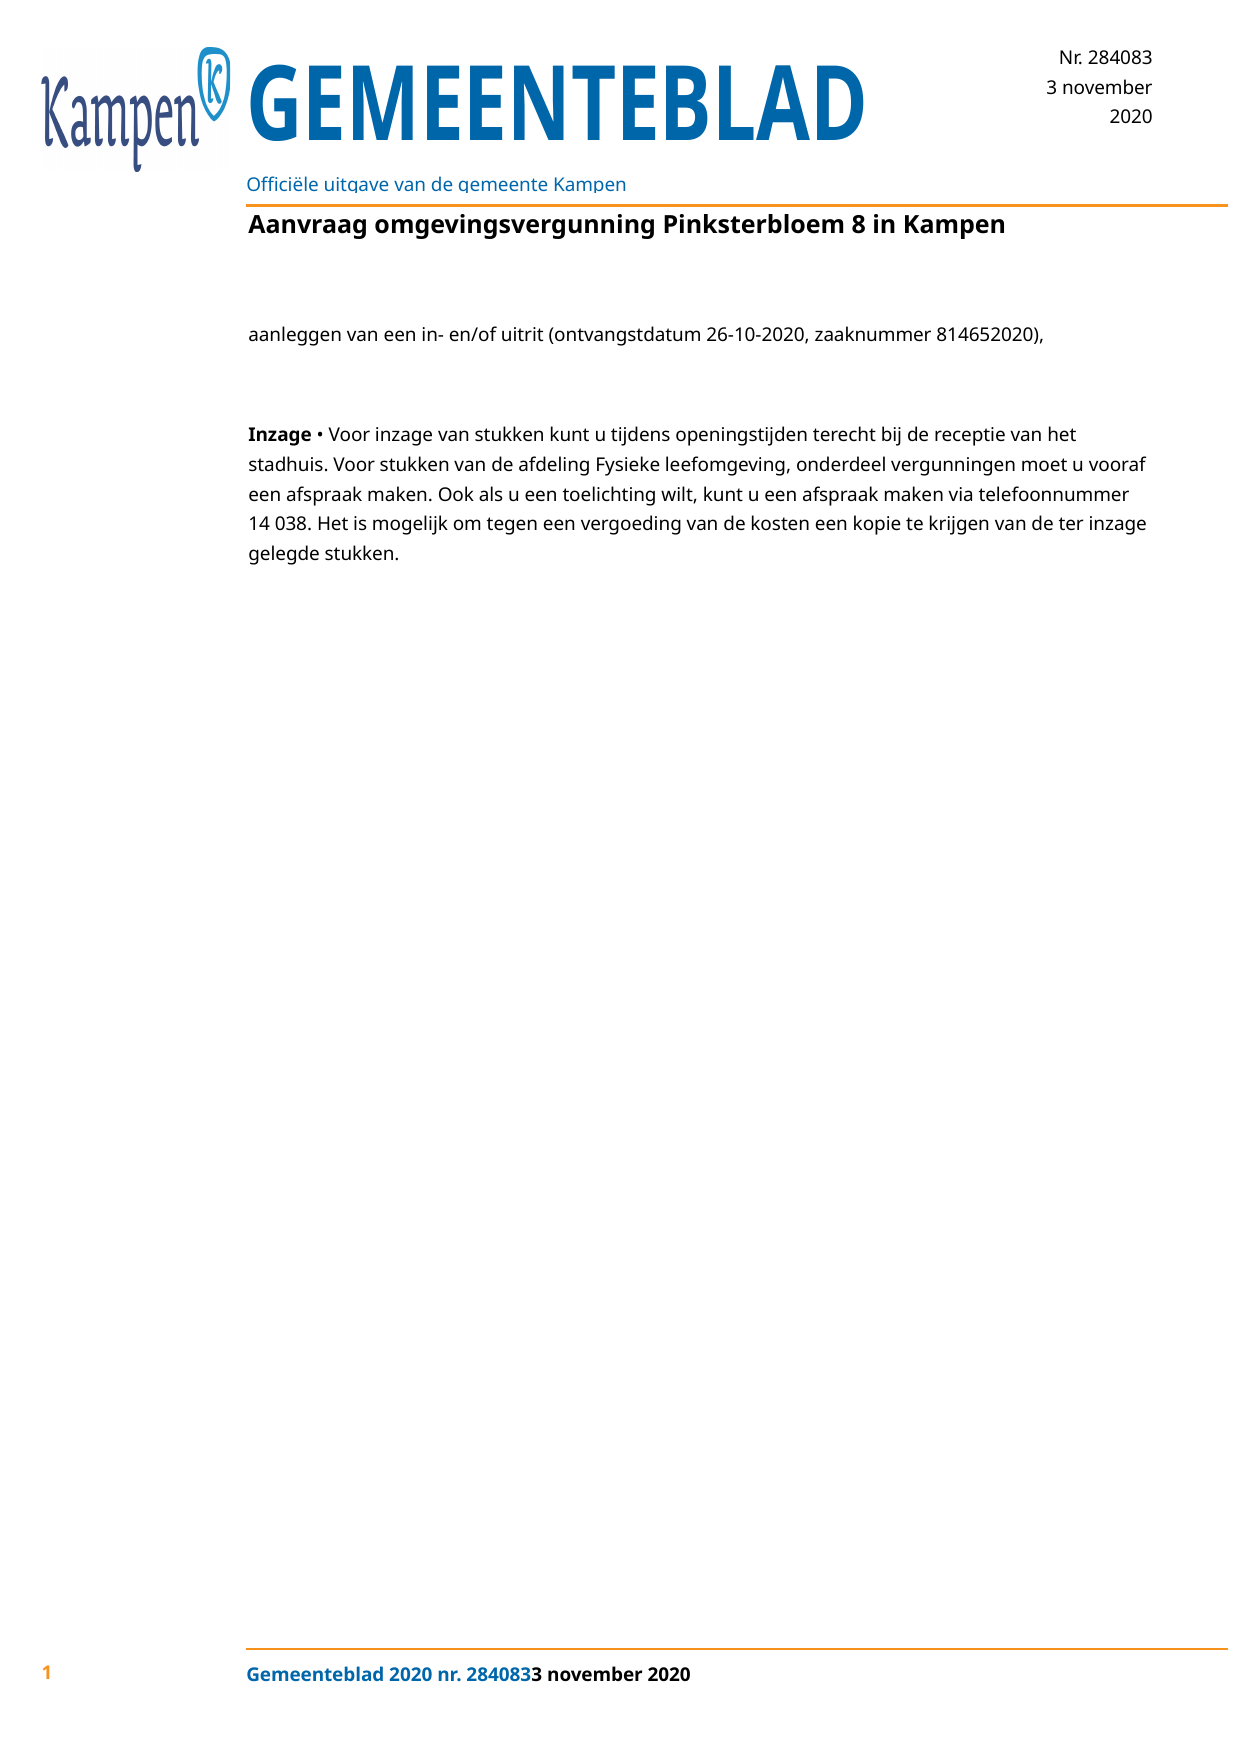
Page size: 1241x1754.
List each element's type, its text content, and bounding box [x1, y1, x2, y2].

text aanleggen van een in- en/of uitrit (ontvangstdatum 26-10-2020, zaaknummer 814652020), [248, 321, 1152, 346]
text Inzage • Voor inzage van stukken kunt u tijdens openingstijden terecht bij de receptie van het stadhuis. Voor stukken van de afdeling Fysieke leefomgeving, onderdeel vergunningen moet u vooraf een afspraak maken. Ook als u een toelichting wilt, kunt u een afspraak maken via telefoonnummer 14 038. Het is mogelijk om tegen een vergoeding van de kosten een kopie te krijgen van de ter inzage gelegde stukken. [248, 422, 1152, 566]
text Aanvraag omgevingsvergunning Pinksterbloem 8 in Kampen [248, 207, 1152, 241]
picture [41, 47, 231, 172]
